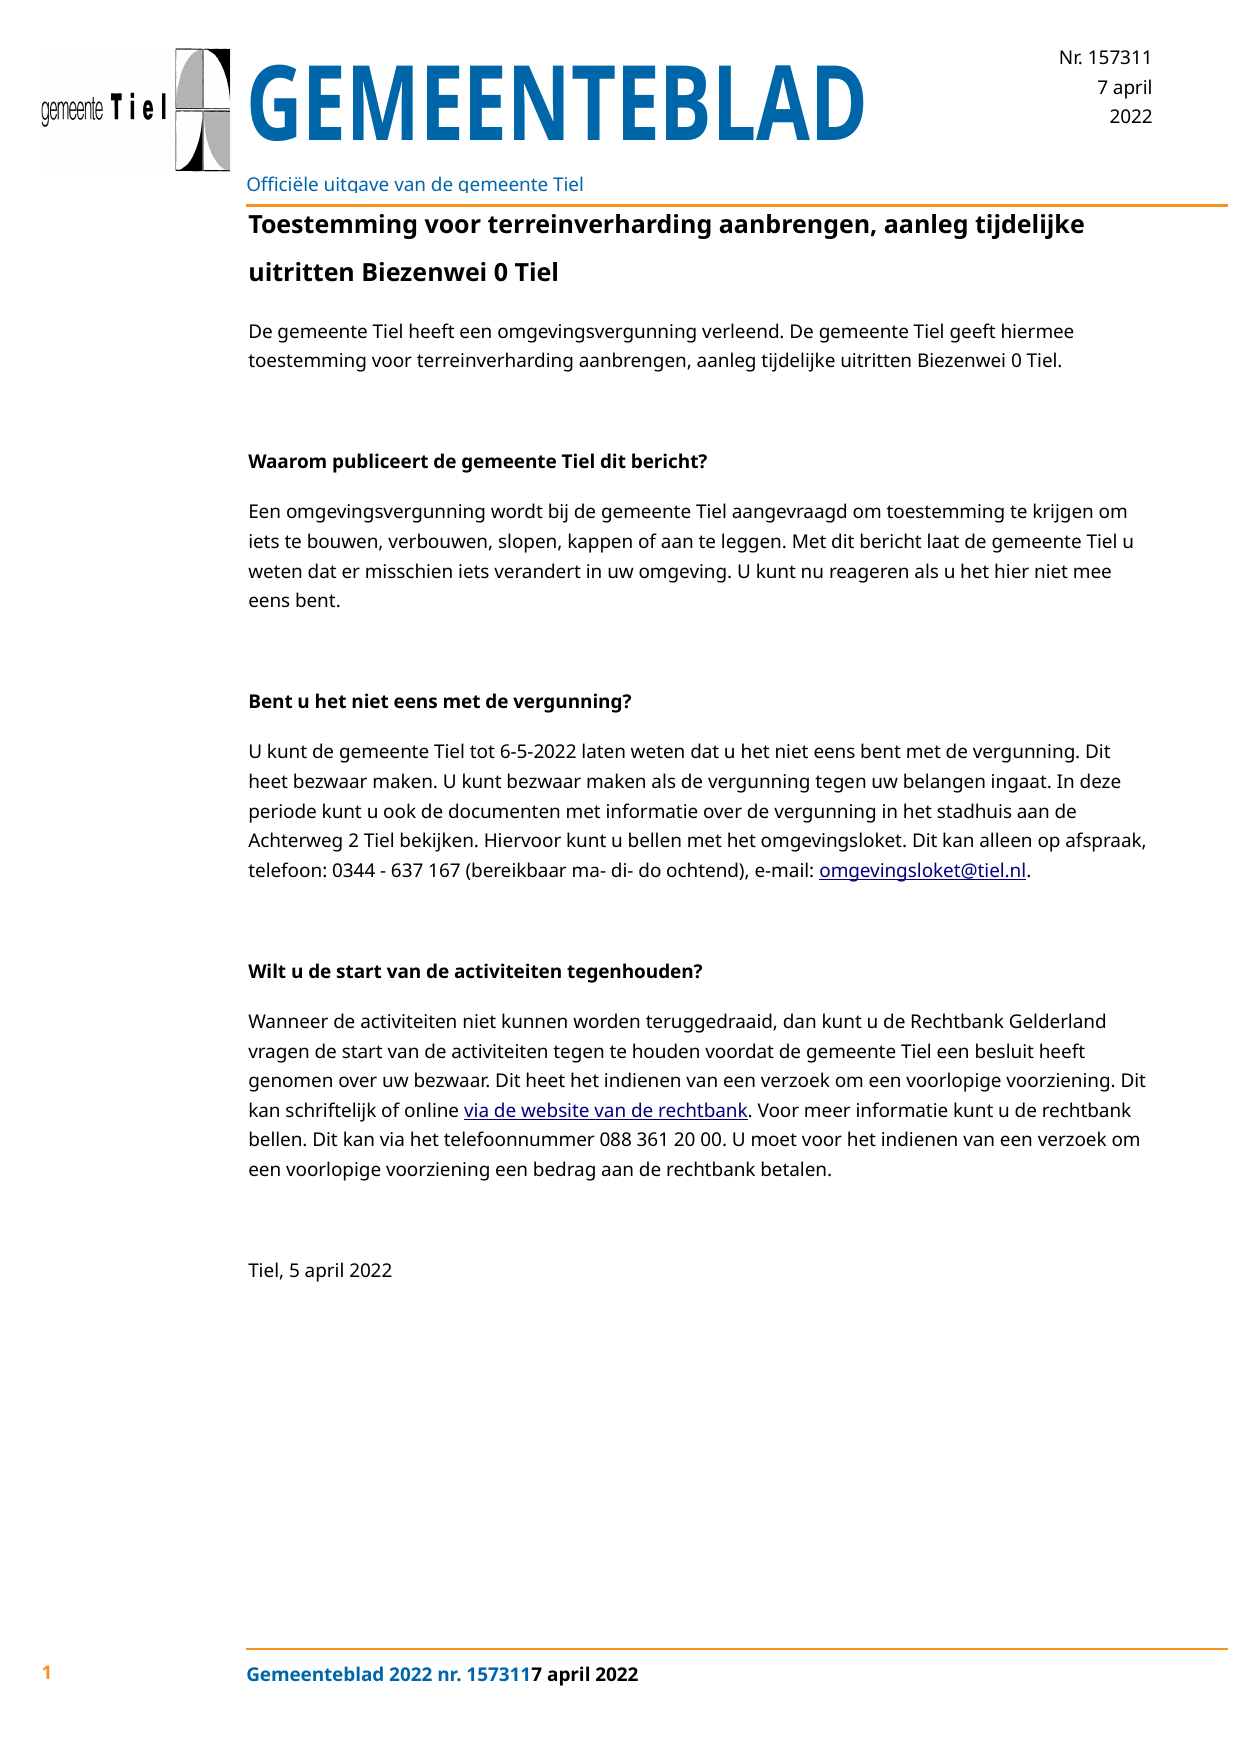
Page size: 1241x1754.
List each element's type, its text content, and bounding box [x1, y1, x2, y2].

text Tiel, 5 april 2022 [248, 1257, 1152, 1283]
text Toestemming voor terreinverharding aanbrengen, aanleg tijdelijke uitritten Biezenwei 0 Tiel [248, 207, 1152, 288]
text De gemeente Tiel heeft een omgevingsvergunning verleend. De gemeente Tiel geeft hiermee toestemming voor terreinverharding aanbrengen, aanleg tijdelijke uitritten Biezenwei 0 Tiel. [248, 318, 1152, 373]
text Wilt u de start van de activiteiten tegenhouden? [248, 958, 1152, 984]
text Waarom publiceert de gemeente Tiel dit bericht? [248, 448, 1152, 474]
text Wanneer de activiteiten niet kunnen worden teruggedraaid, dan kunt u de Rechtbank Gelderland vragen de start van de activiteiten tegen te houden voordat de gemeente Tiel een besluit heeft genomen over uw bezwaar. Dit heet het indienen van een verzoek om een voorlopige voorziening. Dit kan schriftelijk of online via de website van de rechtbank. Voor meer informatie kunt u de rechtbank bellen. Dit kan via het telefoonnummer 088 361 20 00. U moet voor het indienen van een verzoek om een voorlopige voorziening een bedrag aan de rechtbank betalen. [248, 1008, 1152, 1182]
text Een omgevingsvergunning wordt bij de gemeente Tiel aangevraagd om toestemming te krijgen om iets te bouwen, verbouwen, slopen, kappen of aan te leggen. Met dit bericht laat de gemeente Tiel u weten dat er misschien iets verandert in uw omgeving. U kunt nu reageren als u het hier niet mee eens bent. [248, 499, 1152, 613]
text Bent u het niet eens met de vergunning? [248, 688, 1152, 714]
picture [41, 47, 231, 172]
text U kunt de gemeente Tiel tot 6-5-2022 laten weten dat u het niet eens bent met de vergunning. Dit heet bezwaar maken. U kunt bezwaar maken als de vergunning tegen uw belangen ingaat. In deze periode kunt u ook de documenten met informatie over de vergunning in het stadhuis aan de Achterweg 2 Tiel bekijken. Hiervoor kunt u bellen met het omgevingsloket. Dit kan alleen op afspraak, telefoon: 0344 - 637 167 (bereikbaar ma- di- do ochtend), e-mail: omgevingsloket@tiel.nl. [248, 739, 1152, 883]
